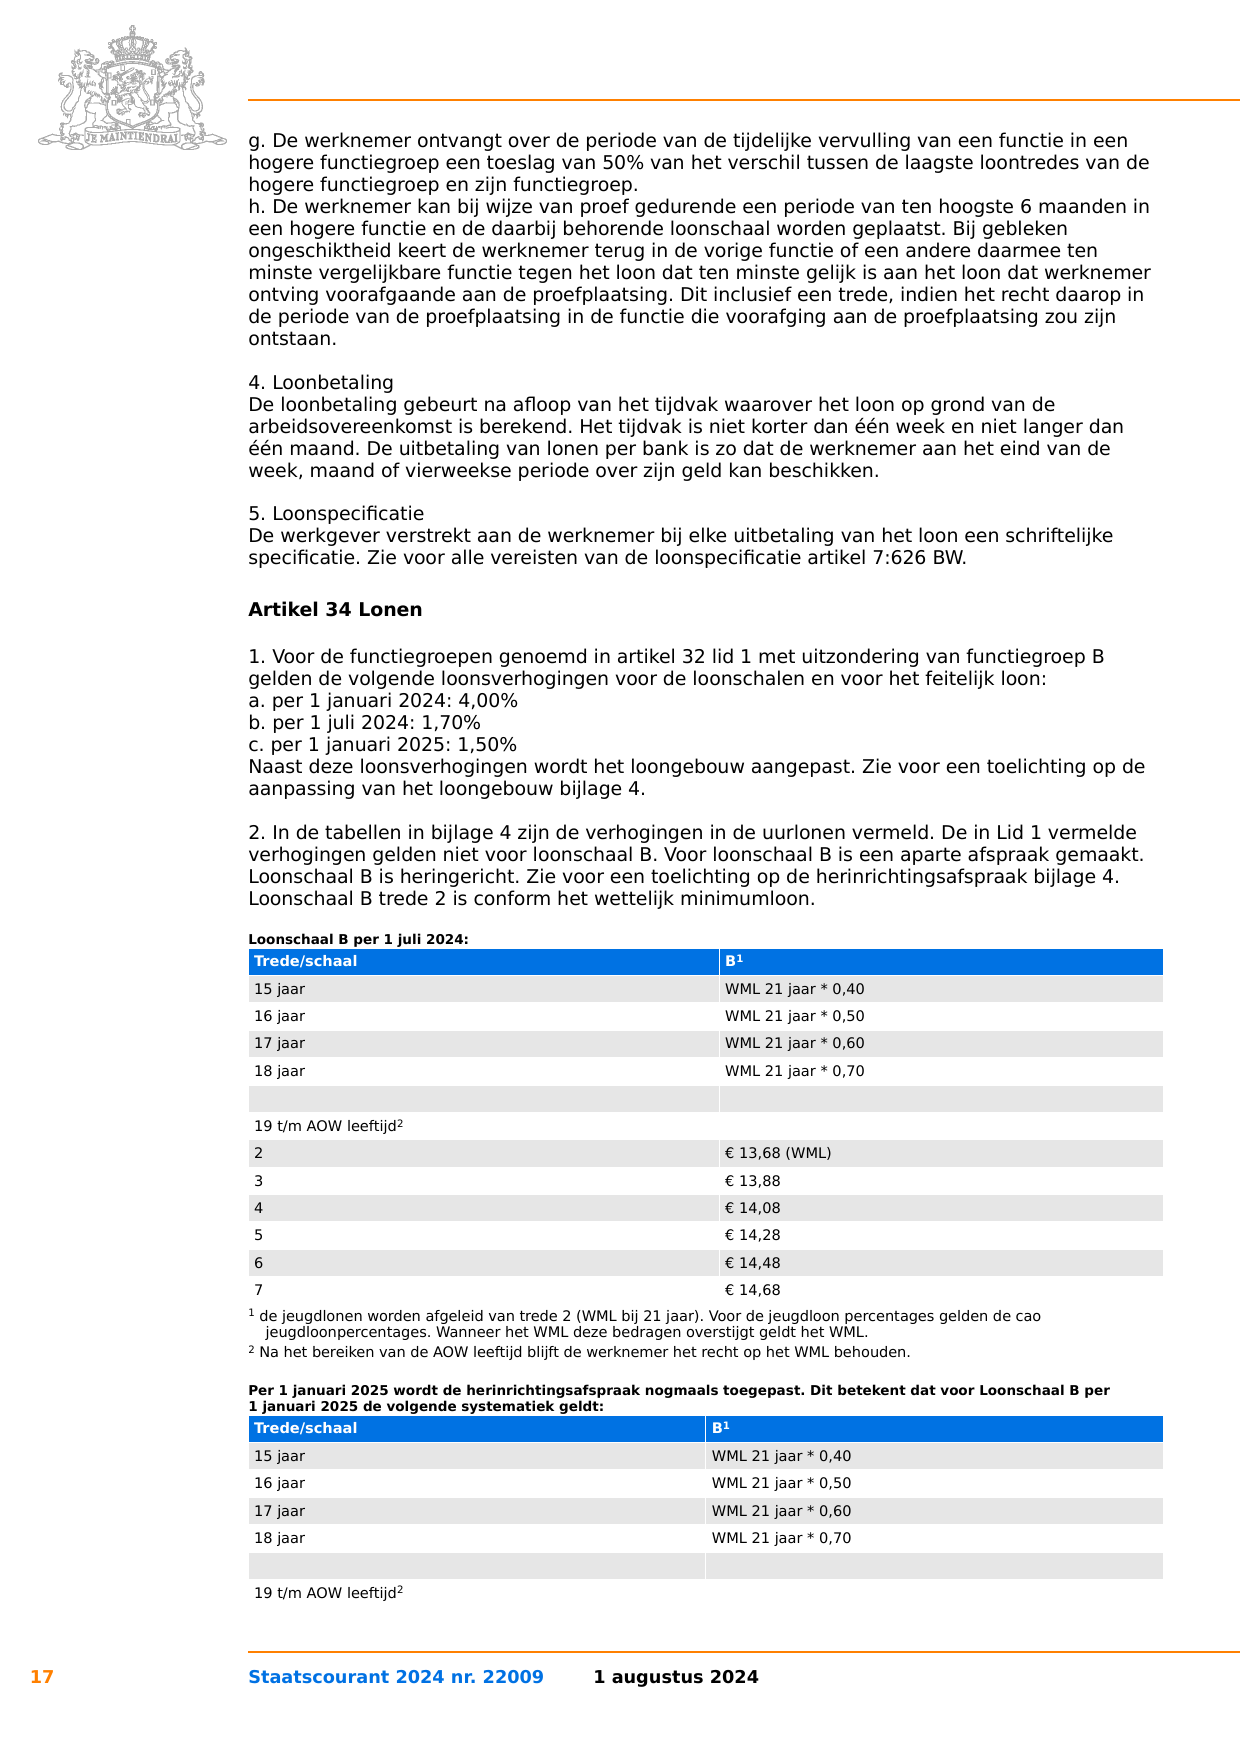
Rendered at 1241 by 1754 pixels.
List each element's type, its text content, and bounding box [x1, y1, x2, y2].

table_cell [249, 1086, 719, 1112]
text De werkgever verstrekt aan de werknemer bij elke uitbetaling van het loon een schriftelijke specificatie. Zie voor alle vereisten van de loonspecificatie artikel 7:626 BW. [248, 525, 1163, 569]
table_cell € 14,08 [720, 1195, 1163, 1221]
table_cell WML 21 jaar * 0,40 [720, 976, 1163, 1002]
table_cell WML 21 jaar * 0,40 [706, 1443, 1163, 1469]
text 1. Voor de functiegroepen genoemd in artikel 32 lid 1 met uitzondering van functiegroep B gelden de volgende loonsverhogingen voor de loonschalen en voor het feitelijk loon: [248, 646, 1163, 690]
table_cell WML 21 jaar * 0,70 [720, 1058, 1163, 1084]
table_cell [720, 1086, 1163, 1112]
table_cell [706, 1580, 1163, 1606]
table_cell Trede/schaal [249, 949, 719, 975]
table_cell 3 [249, 1168, 719, 1194]
text De loonbetaling gebeurt na afloop van het tijdvak waarover het loon op grond van de arbeidsovereenkomst is berekend. Het tijdvak is niet korter dan één week en niet langer dan één maand. De uitbetaling van lonen per bank is zo dat de werknemer aan het eind van de week, maand of vierweekse periode over zijn geld kan beschikken. [248, 393, 1163, 481]
table_cell Trede/schaal [249, 1416, 705, 1442]
table_header Loonschaal B per 1 juli 2024: [248, 932, 1163, 947]
table_cell WML 21 jaar * 0,60 [706, 1498, 1163, 1524]
table_cell 16 jaar [249, 1470, 705, 1497]
table_cell WML 21 jaar * 0,50 [706, 1470, 1163, 1497]
table_cell € 14,48 [720, 1250, 1163, 1276]
table_cell 19 t/m AOW leeftijd2 [249, 1580, 705, 1606]
table_cell € 13,68 (WML) [720, 1140, 1163, 1167]
table_cell WML 21 jaar * 0,60 [720, 1031, 1163, 1057]
text 2. In de tabellen in bijlage 4 zijn de verhogingen in de uurlonen vermeld. De in Lid 1 vermelde verhogingen gelden niet voor loonschaal B. Voor loonschaal B is een aparte afspraak gemaakt. Loonschaal B is heringericht. Zie voor een toelichting op de herinrichtingsafspraak bijlage 4. Loonschaal B trede 2 is conform het wettelijk minimumloon. [248, 822, 1163, 910]
table_cell 6 [249, 1250, 719, 1276]
table_cell 5 [249, 1223, 719, 1249]
table_cell [249, 1553, 705, 1579]
table_cell 19 t/m AOW leeftijd2 [249, 1113, 719, 1139]
table_cell [720, 1113, 1163, 1139]
table_cell B1 [720, 949, 1163, 975]
table_cell 16 jaar [249, 1003, 719, 1030]
table_cell 15 jaar [249, 1443, 705, 1469]
table_cell € 14,28 [720, 1223, 1163, 1249]
table_header Per 1 januari 2025 wordt de herinrichtingsafspraak nogmaals toegepast. Dit betekent dat voor Loonschaal B per 1 januari 2025 de volgende systematiek geldt: [248, 1383, 1163, 1414]
text b. per 1 juli 2024: 1,70% [248, 712, 1163, 734]
table_cell 2 [249, 1140, 719, 1167]
table_cell 18 jaar [249, 1525, 705, 1551]
table_cell 17 jaar [249, 1498, 705, 1524]
table_cell 4 [249, 1195, 719, 1221]
table_cell € 13,88 [720, 1168, 1163, 1194]
table_cell 18 jaar [249, 1058, 719, 1084]
table_cell 1 de jeugdlonen worden afgeleid van trede 2 (WML bij 21 jaar). Voor de jeugdloon percentages gelden de cao jeugdloonpercentages. Wanneer het WML deze bedragen overstijgt geldt het WML. 2 Na het bereiken van de AOW leeftijd blijft de werknemer het recht op het WML behouden. [248, 1305, 1163, 1361]
picture [38, 25, 227, 150]
table_cell [706, 1553, 1163, 1579]
text g. De werknemer ontvangt over de periode van de tijdelijke vervulling van een functie in een hogere functiegroep een toeslag van 50% van het verschil tussen de laagste loontredes van de hogere functiegroep en zijn functiegroep. [248, 130, 1163, 196]
table_cell 7 [249, 1277, 719, 1304]
table_cell B1 [706, 1416, 1163, 1442]
text a. per 1 januari 2024: 4,00% [248, 690, 1163, 712]
table_cell 15 jaar [249, 976, 719, 1002]
table_cell WML 21 jaar * 0,70 [706, 1525, 1163, 1551]
text 4. Loonbetaling [248, 372, 1163, 393]
text 5. Loonspecificatie [248, 503, 1163, 525]
table_cell € 14,68 [720, 1277, 1163, 1304]
subtitle Artikel 34 Lonen [248, 599, 1163, 621]
text c. per 1 januari 2025: 1,50% [248, 734, 1163, 756]
table_cell WML 21 jaar * 0,50 [720, 1003, 1163, 1030]
text h. De werknemer kan bij wijze van proef gedurende een periode van ten hoogste 6 maanden in een hogere functie en de daarbij behorende loonschaal worden geplaatst. Bij gebleken ongeschiktheid keert de werknemer terug in de vorige functie of een andere daarmee ten minste vergelijkbare functie tegen het loon dat ten minste gelijk is aan het loon dat werknemer ontving voorafgaande aan de proefplaatsing. Dit inclusief een trede, indien het recht daarop in de periode van de proefplaatsing in de functie die voorafging aan de proefplaatsing zou zijn ontstaan. [248, 196, 1163, 350]
text Naast deze loonsverhogingen wordt het loongebouw aangepast. Zie voor een toelichting op de aanpassing van het loongebouw bijlage 4. [248, 756, 1163, 800]
table_cell 17 jaar [249, 1031, 719, 1057]
